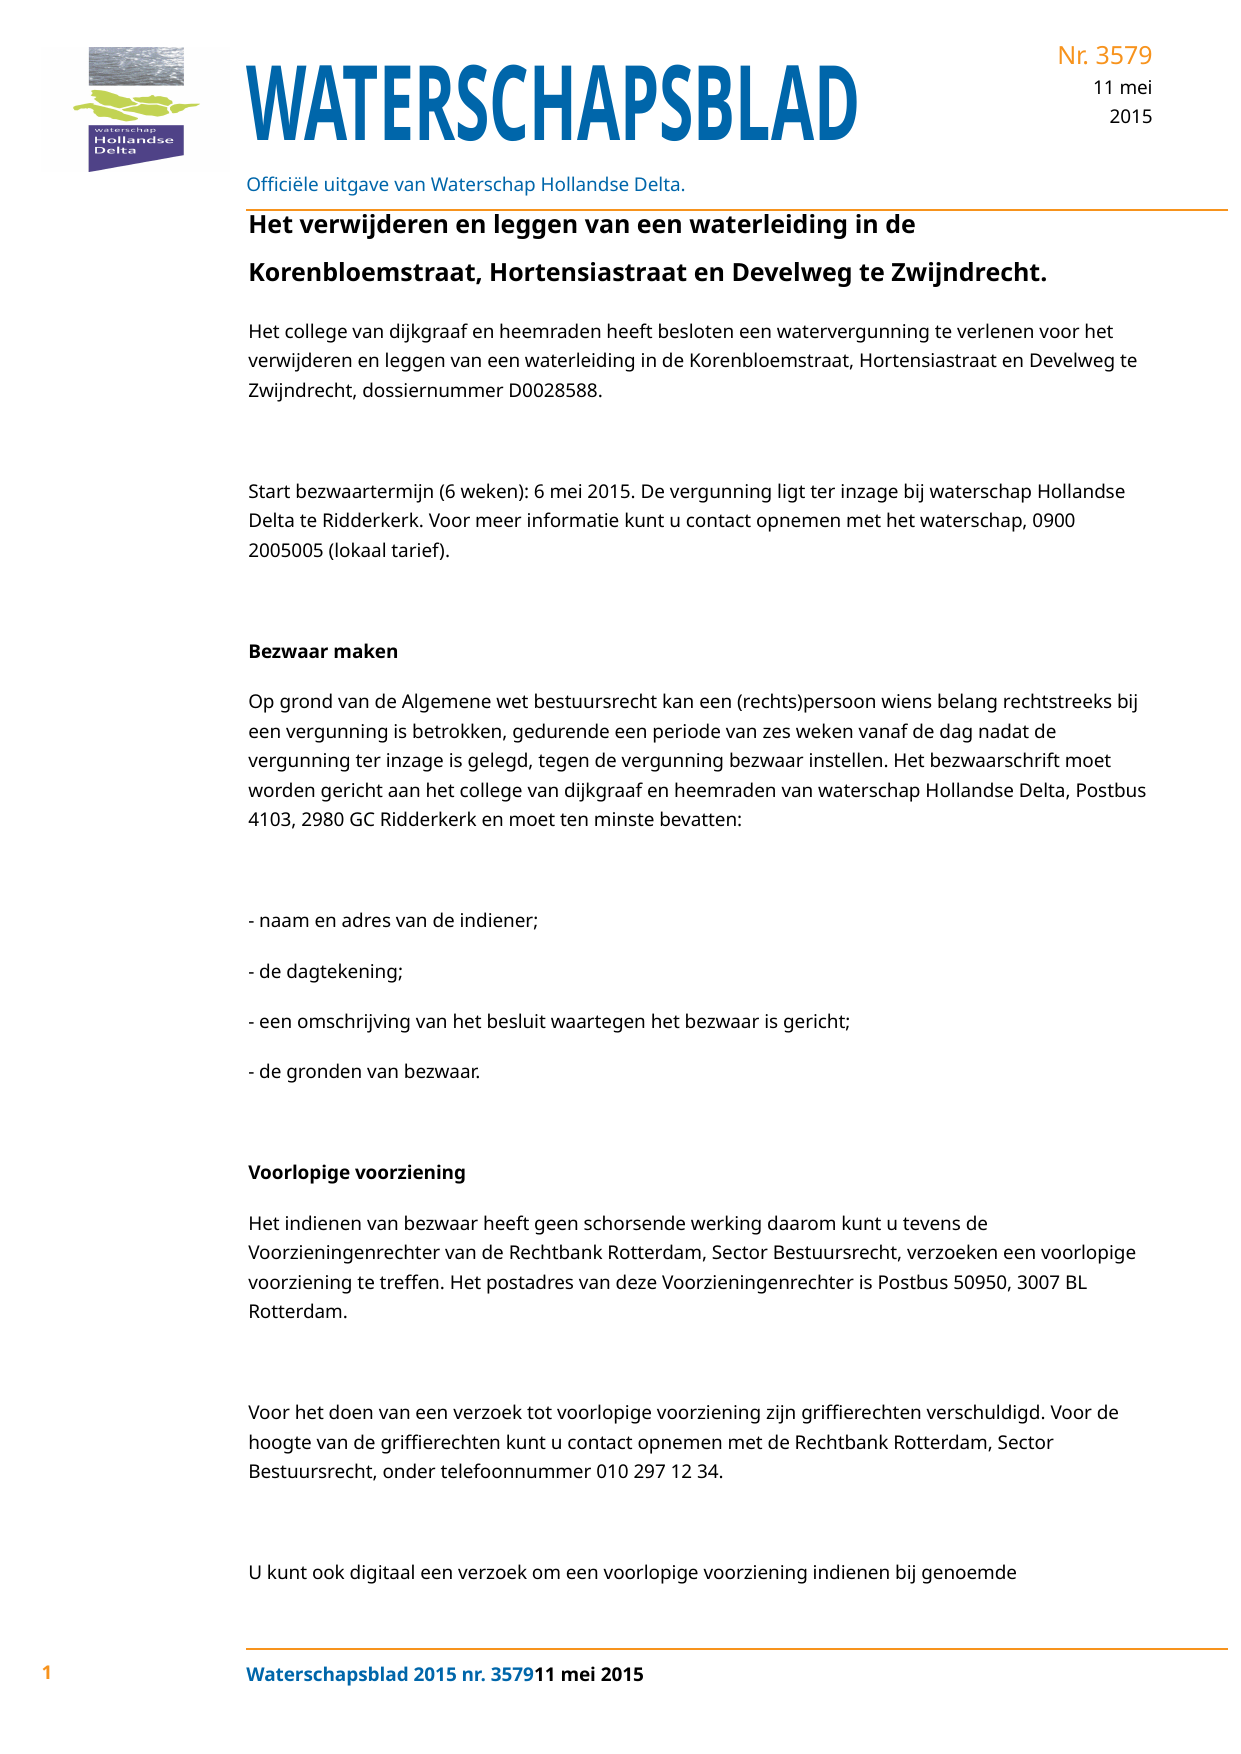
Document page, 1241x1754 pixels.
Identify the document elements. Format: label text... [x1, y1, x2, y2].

text - een omschrijving van het besluit waartegen het bezwaar is gericht; [248, 1008, 1152, 1034]
text - naam en adres van de indiener; [248, 907, 1152, 933]
text Start bezwaartermijn (6 weken): 6 mei 2015. De vergunning ligt ter inzage bij waterschap Hollandse Delta te Ridderkerk. Voor meer informatie kunt u contact opnemen met het waterschap, 0900 2005005 (lokaal tarief). [248, 478, 1152, 563]
text - de gronden van bezwaar. [248, 1059, 1152, 1084]
text Bezwaar maken [248, 638, 1152, 664]
text Het indienen van bezwaar heeft geen schorsende werking daarom kunt u tevens de Voorzieningenrechter van de Rechtbank Rotterdam, Sector Bestuursrecht, verzoeken een voorlopige voorziening te treffen. Het postadres van deze Voorzieningenrechter is Postbus 50950, 3007 BL Rotterdam. [248, 1210, 1152, 1324]
text Op grond van de Algemene wet bestuursrecht kan een (rechts)persoon wiens belang rechtstreeks bij een vergunning is betrokken, gedurende een periode van zes weken vanaf de dag nadat de vergunning ter inzage is gelegd, tegen de vergunning bezwaar instellen. Het bezwaarschrift moet worden gericht aan het college van dijkgraaf en heemraden van waterschap Hollandse Delta, Postbus 4103, 2980 GC Ridderkerk en moet ten minste bevatten: [248, 688, 1152, 832]
picture [41, 47, 231, 172]
text Voor het doen van een verzoek tot voorlopige voorziening zijn griffierechten verschuldigd. Voor de hoogte van de griffierechten kunt u contact opnemen met de Rechtbank Rotterdam, Sector Bestuursrecht, onder telefoonnummer 010 297 12 34. [248, 1399, 1152, 1484]
text Het college van dijkgraaf en heemraden heeft besloten een watervergunning te verlenen voor het verwijderen en leggen van een waterleiding in de Korenbloemstraat, Hortensiastraat en Develweg te Zwijndrecht, dossiernummer D0028588. [248, 318, 1152, 403]
text U kunt ook digitaal een verzoek om een voorlopige voorziening indienen bij genoemde [248, 1559, 1152, 1585]
text Het verwijderen en leggen van een waterleiding in de Korenbloemstraat, Hortensiastraat en Develweg te Zwijndrecht. [248, 211, 1152, 288]
text - de dagtekening; [248, 958, 1152, 984]
text Voorlopige voorziening [248, 1159, 1152, 1185]
